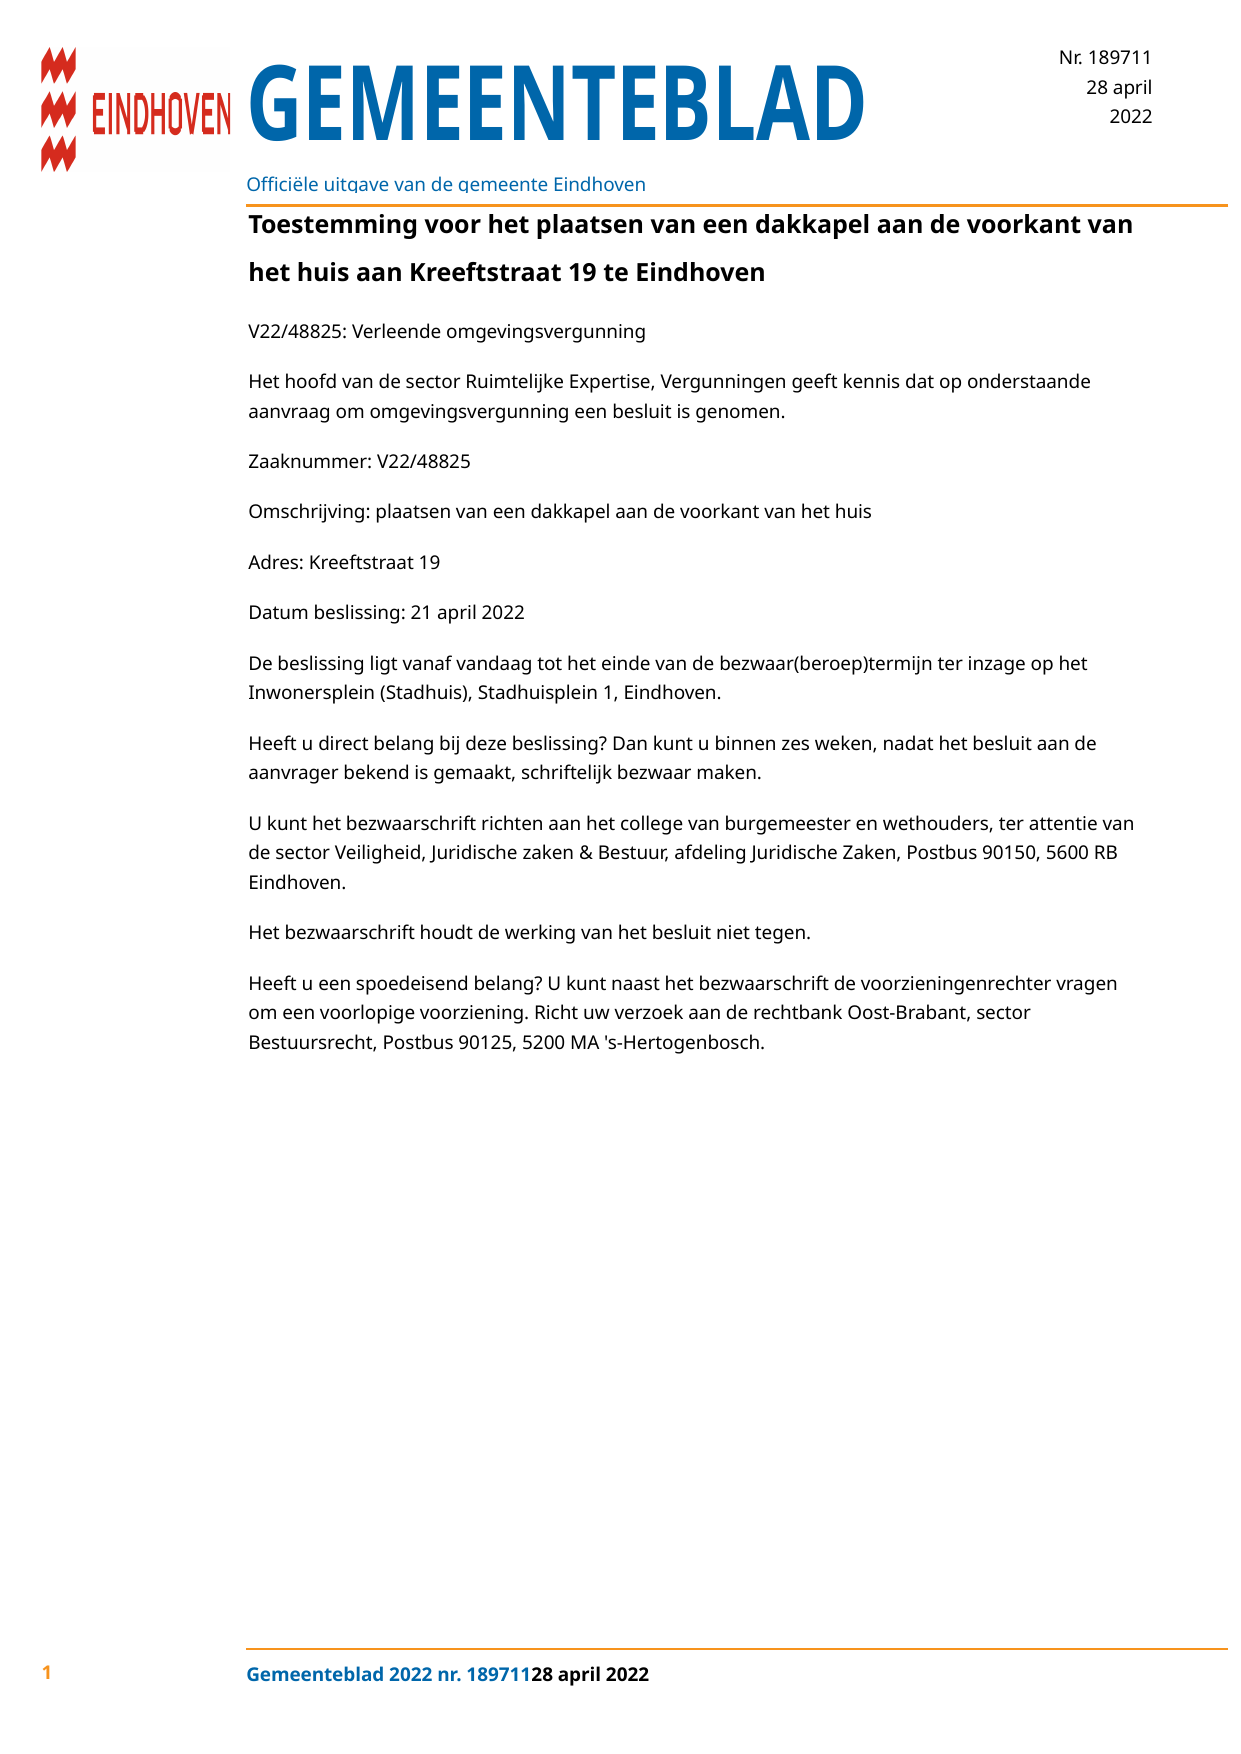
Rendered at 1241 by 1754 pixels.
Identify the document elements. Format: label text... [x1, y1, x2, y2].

text Heeft u direct belang bij deze beslissing? Dan kunt u binnen zes weken, nadat het besluit aan de aanvrager bekend is gemaakt, schriftelijk bezwaar maken. [248, 730, 1152, 785]
text Het hoofd van de sector Ruimtelijke Expertise, Vergunningen geeft kennis dat op onderstaande aanvraag om omgevingsvergunning een besluit is genomen. [248, 368, 1152, 424]
text V22/48825: Verleende omgevingsvergunning [248, 318, 1152, 344]
text De beslissing ligt vanaf vandaag tot het einde van de bezwaar(beroep)termijn ter inzage op het Inwonersplein (Stadhuis), Stadhuisplein 1, Eindhoven. [248, 650, 1152, 705]
picture [41, 47, 231, 172]
text Heeft u een spoedeisend belang? U kunt naast het bezwaarschrift de voorzieningenrechter vragen om een voorlopige voorziening. Richt uw verzoek aan de rechtbank Oost-Brabant, sector Bestuursrecht, Postbus 90125, 5200 MA 's-Hertogenbosch. [248, 970, 1152, 1055]
text U kunt het bezwaarschrift richten aan het college van burgemeester en wethouders, ter attentie van de sector Veiligheid, Juridische zaken & Bestuur, afdeling Juridische Zaken, Postbus 90150, 5600 RB Eindhoven. [248, 810, 1152, 895]
text Het bezwaarschrift houdt de werking van het besluit niet tegen. [248, 919, 1152, 945]
text Omschrijving: plaatsen van een dakkapel aan de voorkant van het huis [248, 499, 1152, 524]
text Zaaknummer: V22/48825 [248, 448, 1152, 474]
text Adres: Kreeftstraat 19 [248, 549, 1152, 575]
text Toestemming voor het plaatsen van een dakkapel aan de voorkant van het huis aan Kreeftstraat 19 te Eindhoven [248, 207, 1152, 288]
text Datum beslissing: 21 april 2022 [248, 599, 1152, 625]
